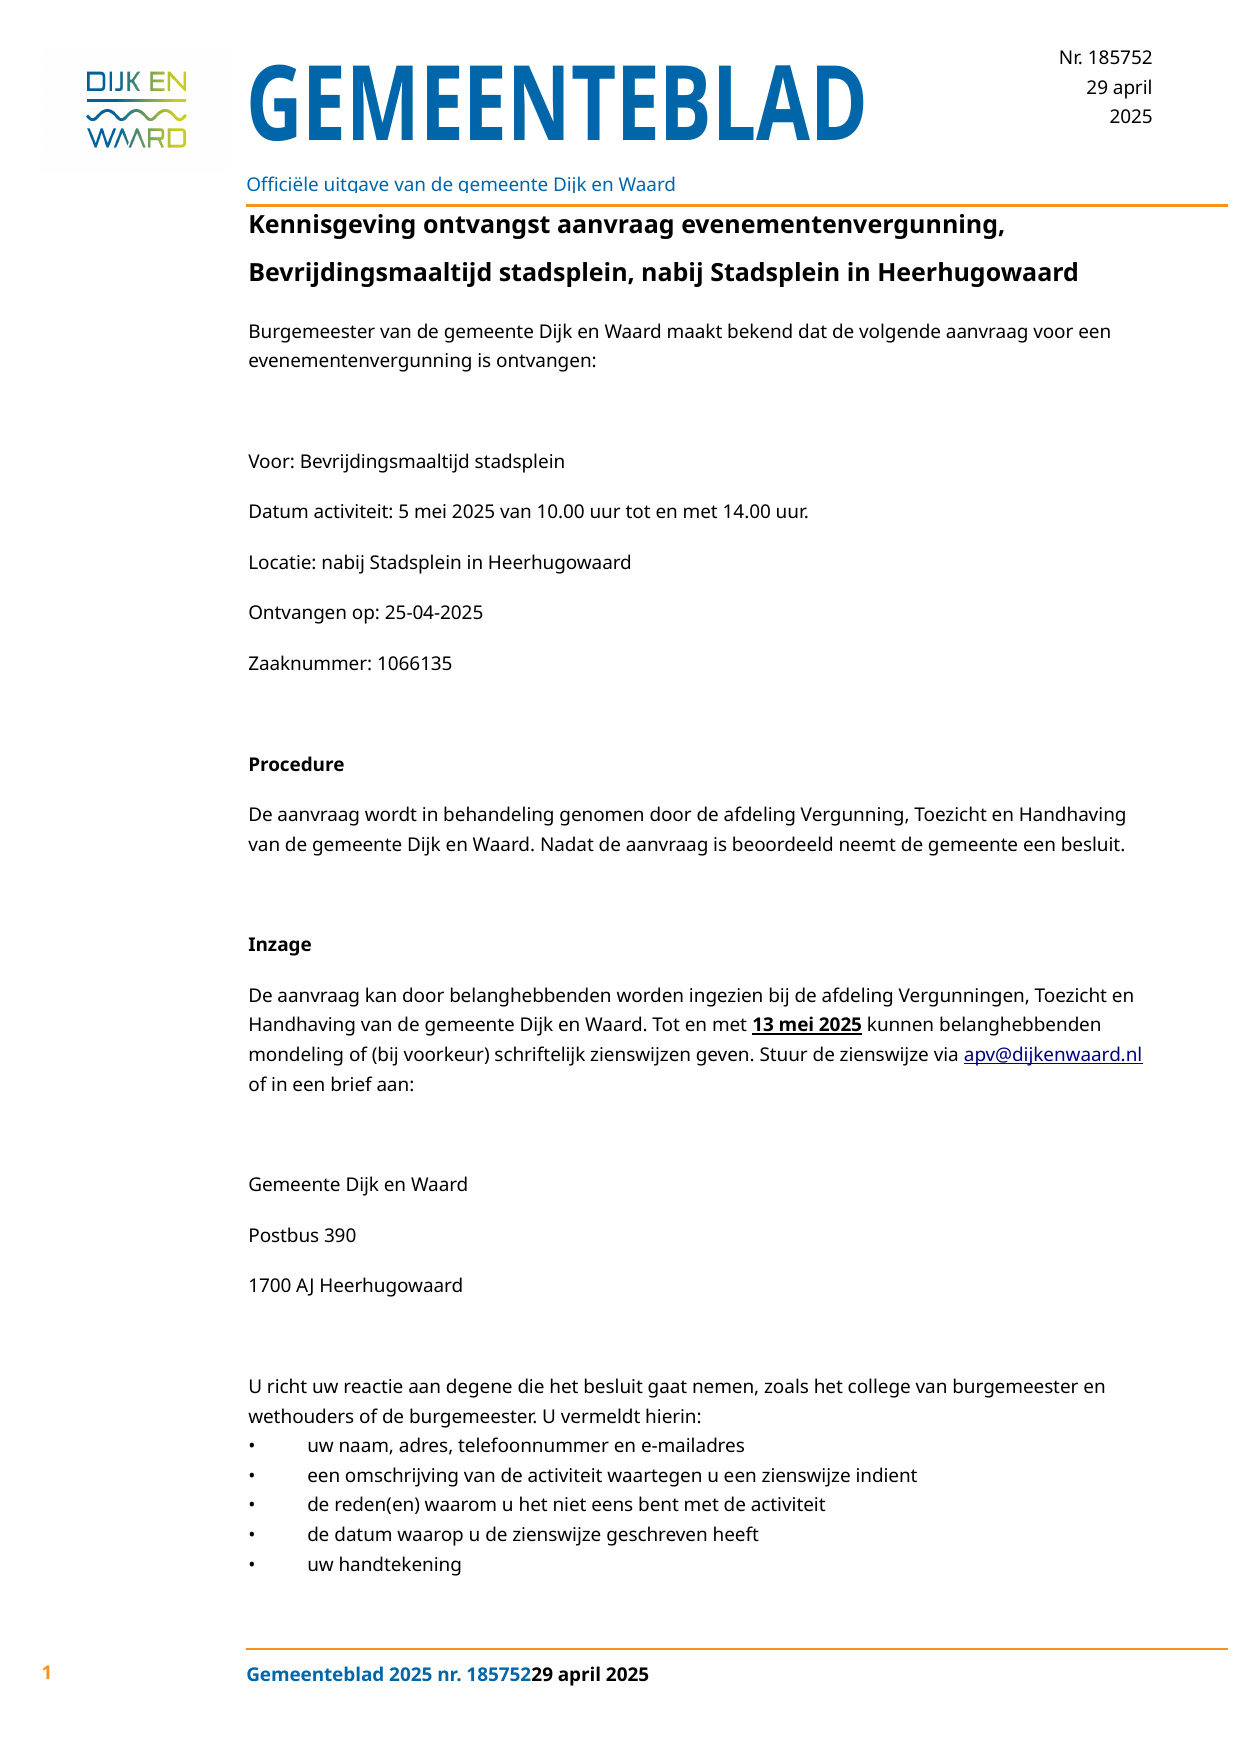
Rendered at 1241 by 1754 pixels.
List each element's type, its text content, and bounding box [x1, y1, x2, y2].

text Procedure [248, 751, 1152, 777]
list een omschrijving van de activiteit waartegen u een zienswijze indient [248, 1462, 1152, 1488]
text Gemeente Dijk en Waard [248, 1172, 1152, 1197]
text Ontvangen op: 25-04-2025 [248, 599, 1152, 625]
text Inzage [248, 932, 1152, 957]
list de reden(en) waarom u het niet eens bent met de activiteit [248, 1492, 1152, 1517]
text Voor: Bevrijdingsmaaltijd stadsplein [248, 448, 1152, 474]
text De aanvraag wordt in behandeling genomen door de afdeling Vergunning, Toezicht en Handhaving van de gemeente Dijk en Waard. Nadat de aanvraag is beoordeeld neemt de gemeente een besluit. [248, 801, 1152, 857]
text Locatie: nabij Stadsplein in Heerhugowaard [248, 549, 1152, 575]
list de datum waarop u de zienswijze geschreven heeft [248, 1521, 1152, 1547]
text Kennisgeving ontvangst aanvraag evenementenvergunning, Bevrijdingsmaaltijd stadsplein, nabij Stadsplein in Heerhugowaard [248, 207, 1152, 288]
text U richt uw reactie aan degene die het besluit gaat nemen, zoals het college van burgemeester en wethouders of de burgemeester. U vermeldt hierin: [248, 1373, 1152, 1429]
text Datum activiteit: 5 mei 2025 van 10.00 uur tot en met 14.00 uur. [248, 499, 1152, 524]
text Burgemeester van de gemeente Dijk en Waard maakt bekend dat de volgende aanvraag voor een evenementenvergunning is ontvangen: [248, 318, 1152, 373]
text De aanvraag kan door belanghebbenden worden ingezien bij de afdeling Vergunningen, Toezicht en Handhaving van de gemeente Dijk en Waard. Tot en met 13 mei 2025 kunnen belanghebbenden mondeling of (bij voorkeur) schriftelijk zienswijzen geven. Stuur de zienswijze via apv@dijkenwaard.nl of in een brief aan: [248, 982, 1152, 1097]
text Postbus 390 [248, 1222, 1152, 1248]
text Zaaknummer: 1066135 [248, 650, 1152, 676]
list uw naam, adres, telefoonnummer en e-mailadres [248, 1432, 1152, 1458]
text 1700 AJ Heerhugowaard [248, 1272, 1152, 1298]
list uw handtekening [248, 1551, 1152, 1577]
picture [41, 47, 231, 172]
